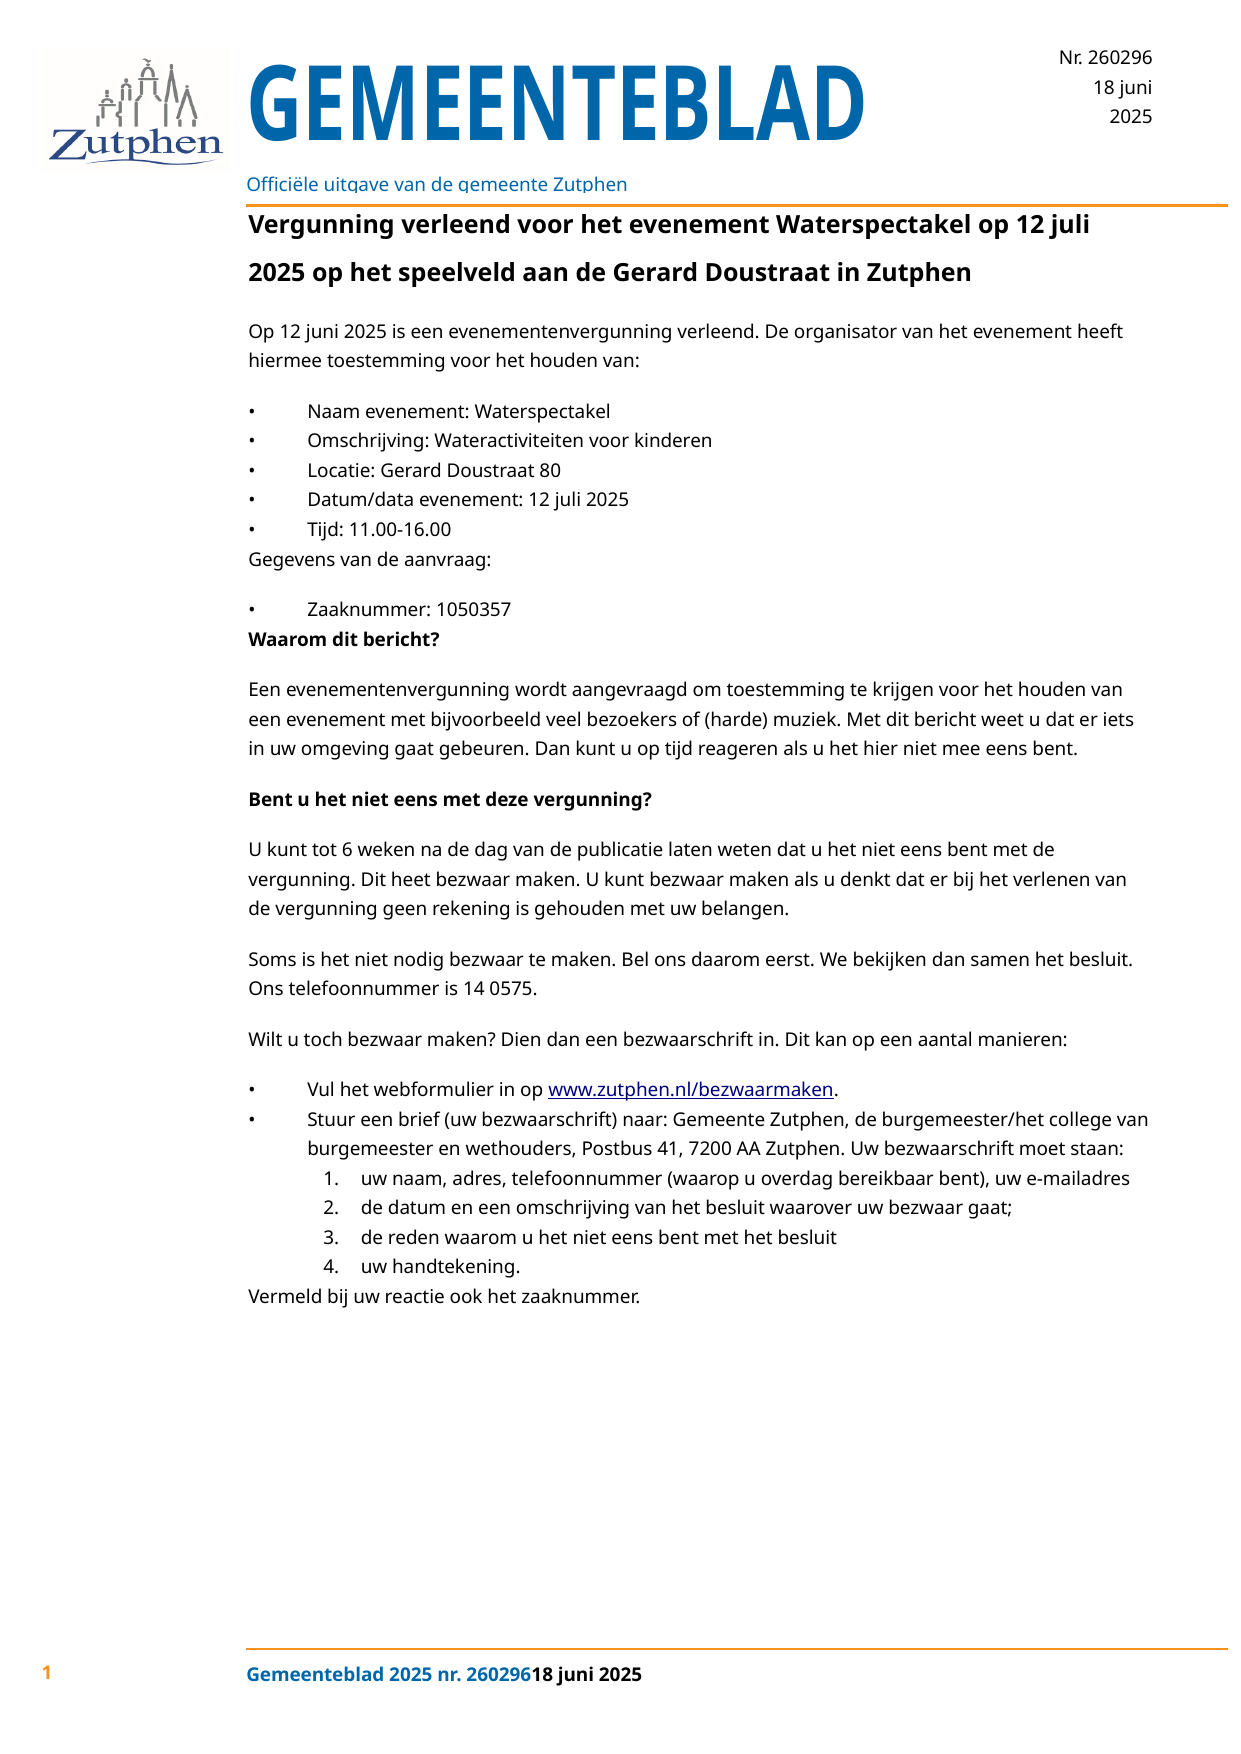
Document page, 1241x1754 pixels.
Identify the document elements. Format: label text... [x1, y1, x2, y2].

list Vul het webformulier in op www.zutphen.nl/bezwaarmaken. [248, 1076, 1152, 1102]
list de datum en een omschrijving van het besluit waarover uw bezwaar gaat; [323, 1194, 1152, 1220]
text Bent u het niet eens met deze vergunning? [248, 786, 1152, 812]
text Vermeld bij uw reactie ook het zaaknummer. [248, 1283, 1152, 1309]
list de reden waarom u het niet eens bent met het besluit [323, 1224, 1152, 1250]
text Op 12 juni 2025 is een evenementenvergunning verleend. De organisator van het evenement heeft hiermee toestemming voor het houden van: [248, 318, 1152, 373]
text Gegevens van de aanvraag: [248, 546, 1152, 572]
text Vergunning verleend voor het evenement Waterspectakel op 12 juli 2025 op het speelveld aan de Gerard Doustraat in Zutphen [248, 207, 1152, 288]
text Wilt u toch bezwaar maken? Dien dan een bezwaarschrift in. Dit kan op een aantal manieren: [248, 1026, 1152, 1052]
list uw handtekening. [323, 1254, 1152, 1279]
list Datum/data evenement: 12 juli 2025 [248, 487, 1152, 512]
text Soms is het niet nodig bezwaar te maken. Bel ons daarom eerst. We bekijken dan samen het besluit. Ons telefoonnummer is 14 0575. [248, 946, 1152, 1001]
text Waarom dit bericht? [248, 626, 1152, 652]
text U kunt tot 6 weken na de dag van de publicatie laten weten dat u het niet eens bent met de vergunning. Dit heet bezwaar maken. U kunt bezwaar maken als u denkt dat er bij het verlenen van de vergunning geen rekening is gehouden met uw belangen. [248, 836, 1152, 921]
list Omschrijving: Wateractiviteiten voor kinderen [248, 427, 1152, 453]
text Een evenementenvergunning wordt aangevraagd om toestemming te krijgen voor het houden van een evenement met bijvoorbeeld veel bezoekers of (harde) muziek. Met dit bericht weet u dat er iets in uw omgeving gaat gebeuren. Dan kunt u op tijd reageren als u het hier niet mee eens bent. [248, 676, 1152, 761]
list uw naam, adres, telefoonnummer (waarop u overdag bereikbaar bent), uw e-mailadres [323, 1165, 1152, 1191]
picture [41, 47, 231, 172]
list Zaaknummer: 1050357 [248, 596, 1152, 622]
list Stuur een brief (uw bezwaarschrift) naar: Gemeente Zutphen, de burgemeester/het college van burgemeester en wethouders, Postbus 41, 7200 AA Zutphen. Uw bezwaarschrift moet staan: [248, 1106, 1152, 1161]
list Locatie: Gerard Doustraat 80 [248, 457, 1152, 483]
list Tijd: 11.00-16.00 [248, 516, 1152, 542]
list Naam evenement: Waterspectakel [248, 398, 1152, 424]
